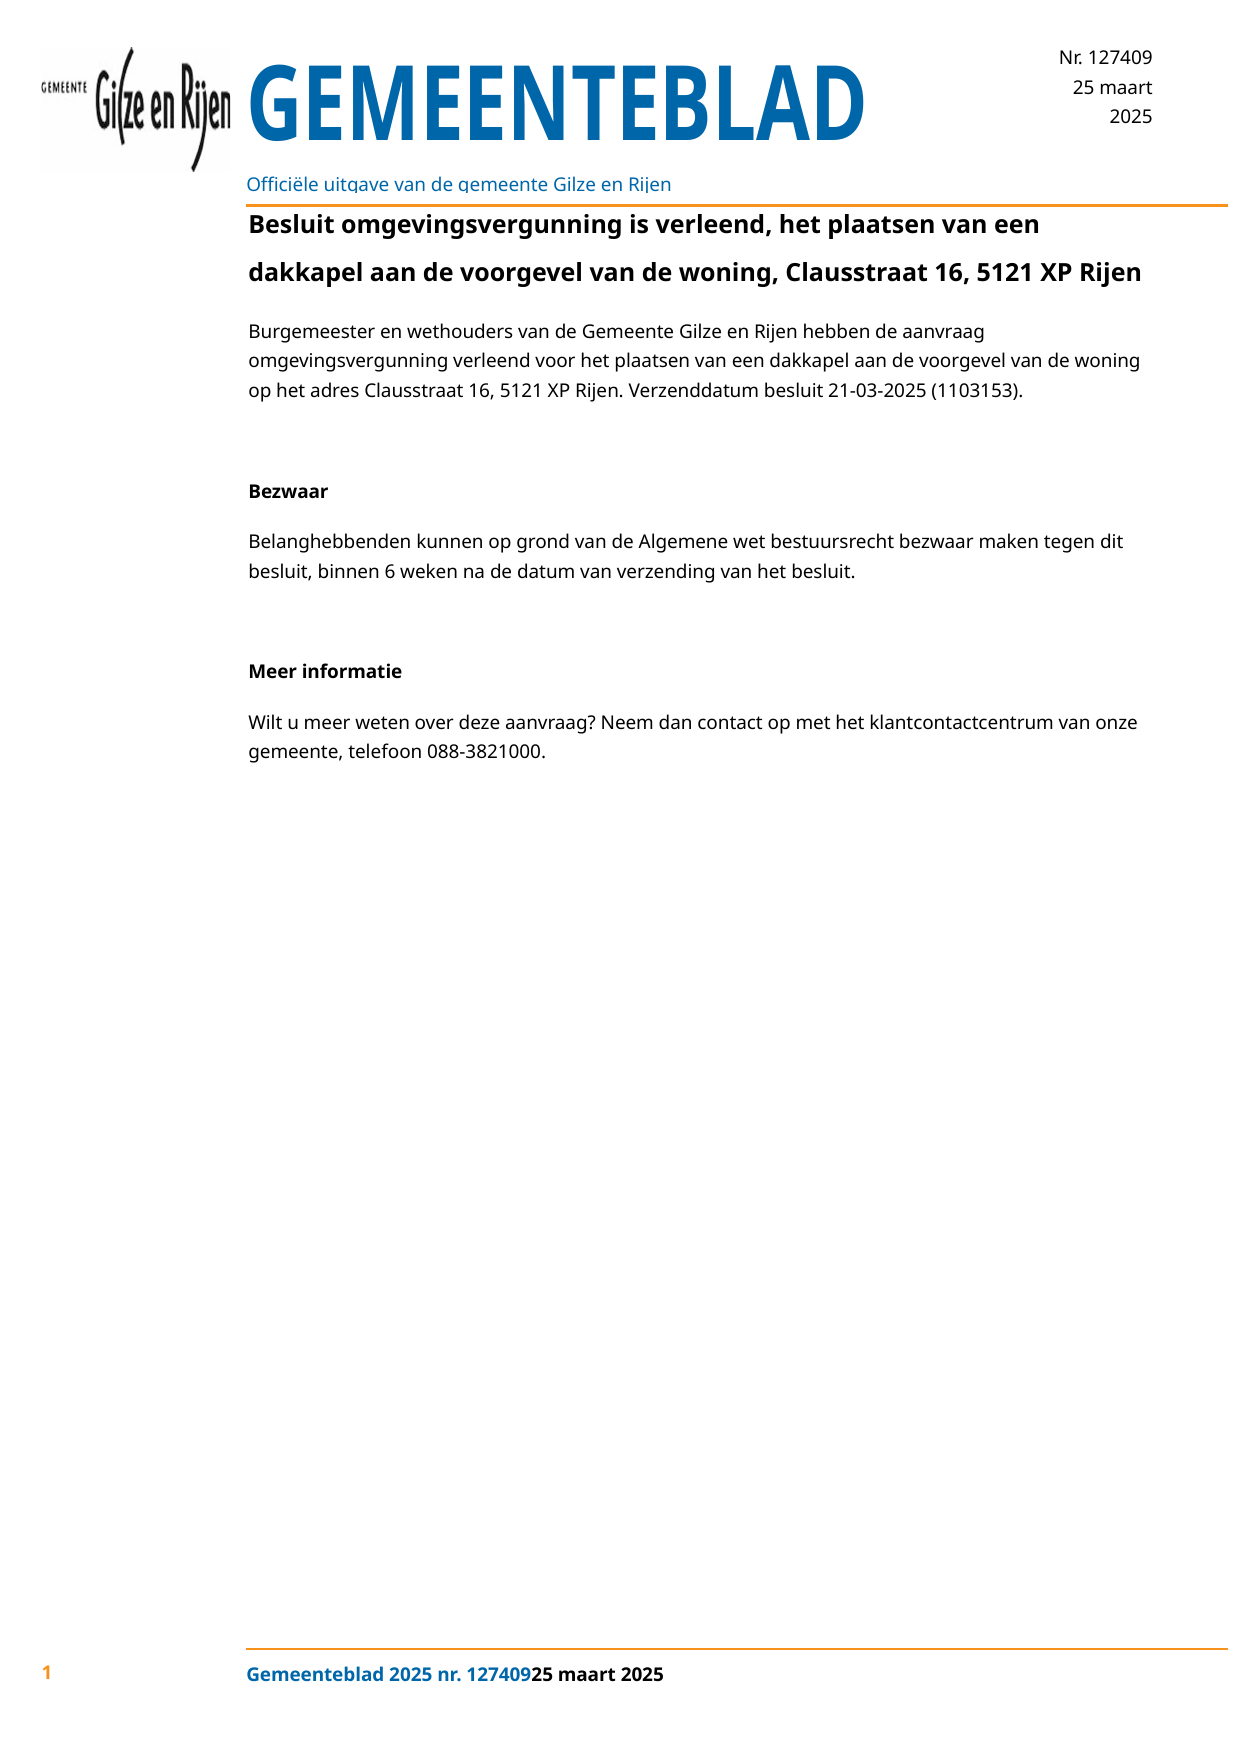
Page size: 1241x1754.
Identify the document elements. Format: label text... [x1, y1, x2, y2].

text Besluit omgevingsvergunning is verleend, het plaatsen van een dakkapel aan de voorgevel van de woning, Clausstraat 16, 5121 XP Rijen [248, 207, 1152, 288]
picture [41, 47, 231, 172]
text Burgemeester en wethouders van de Gemeente Gilze en Rijen hebben de aanvraag omgevingsvergunning verleend voor het plaatsen van een dakkapel aan de voorgevel van de woning op het adres Clausstraat 16, 5121 XP Rijen. Verzenddatum besluit 21-03-2025 (1103153). [248, 318, 1152, 403]
text Meer informatie [248, 659, 1152, 684]
text Bezwaar [248, 478, 1152, 504]
text Belanghebbenden kunnen op grond van de Algemene wet bestuursrecht bezwaar maken tegen dit besluit, binnen 6 weken na de datum van verzending van het besluit. [248, 528, 1152, 584]
text Wilt u meer weten over deze aanvraag? Neem dan contact op met het klantcontactcentrum van onze gemeente, telefoon 088-3821000. [248, 709, 1152, 764]
